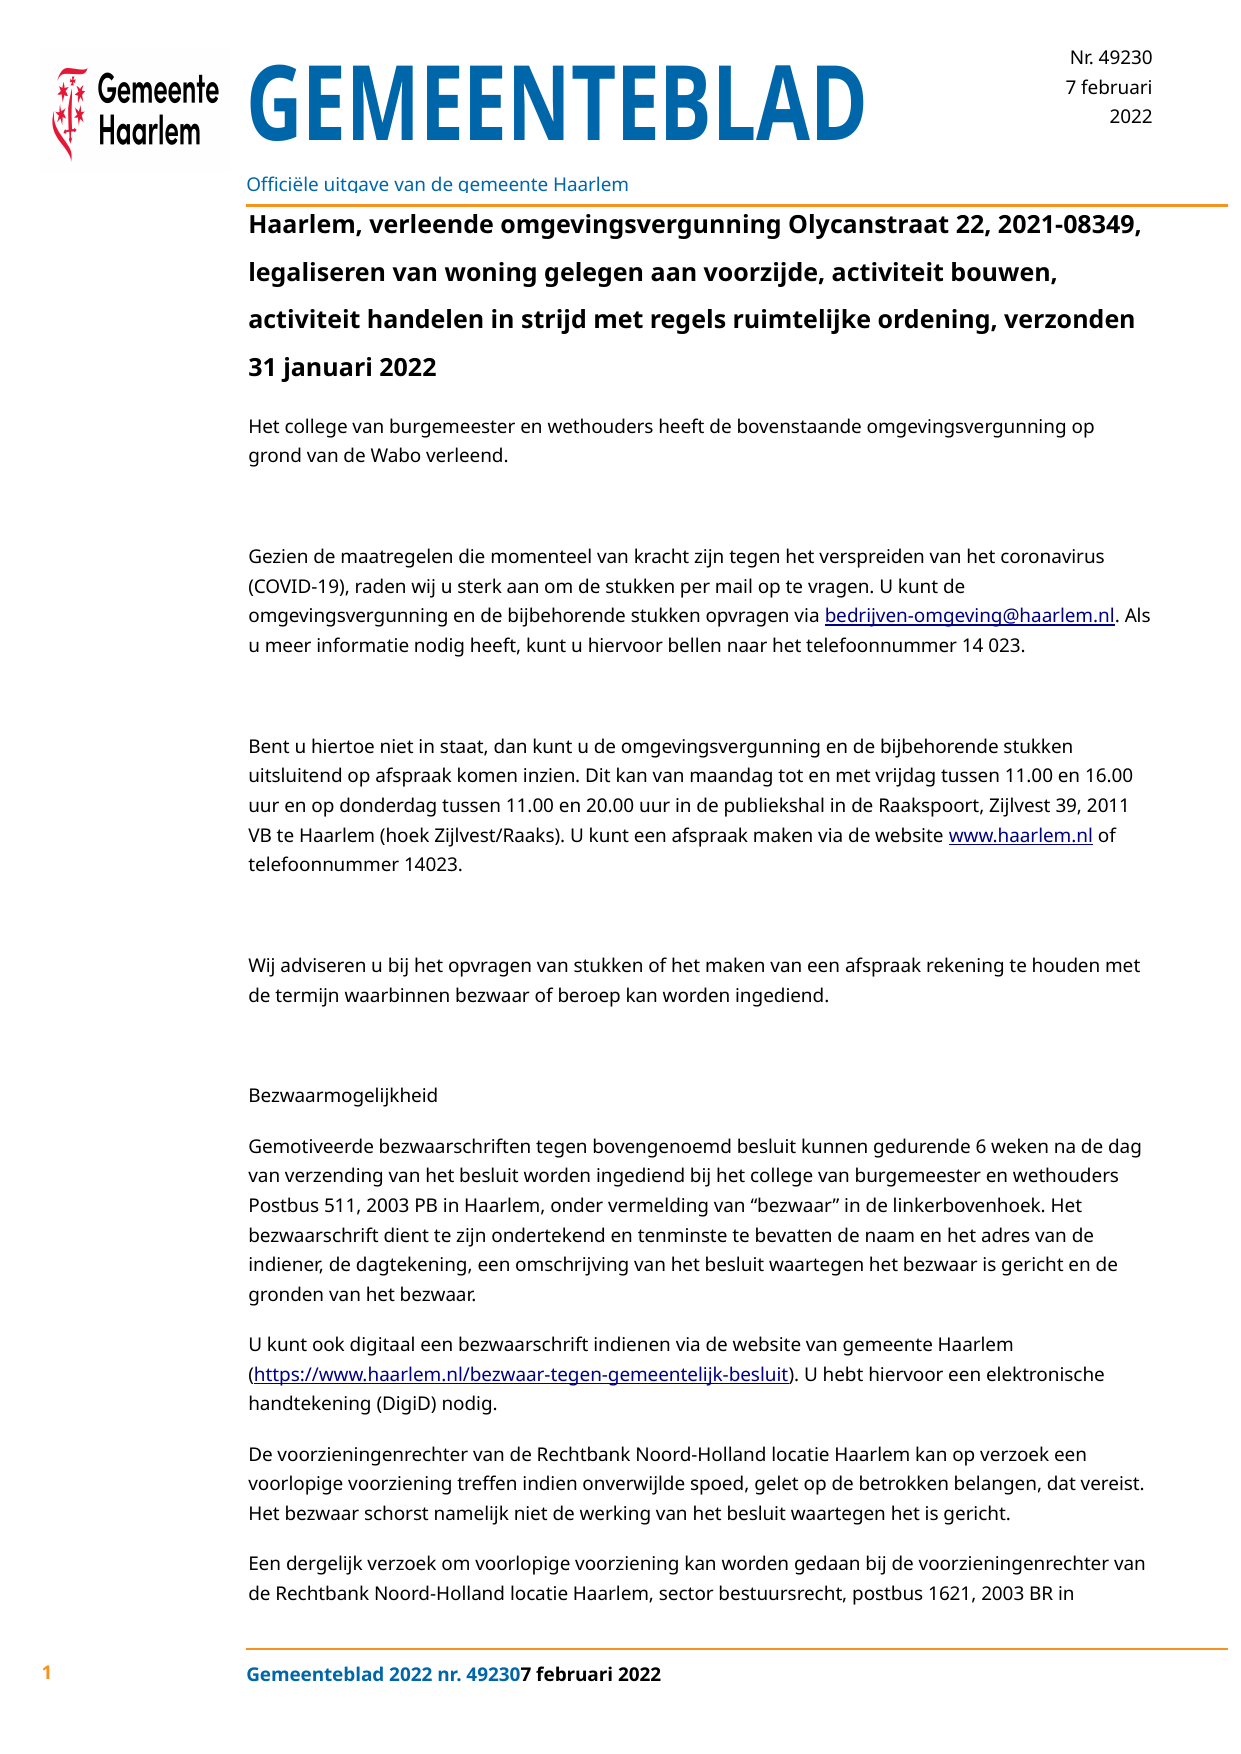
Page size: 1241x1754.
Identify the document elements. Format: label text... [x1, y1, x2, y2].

text Het college van burgemeester en wethouders heeft de bovenstaande omgevingsvergunning op grond van de Wabo verleend. [248, 413, 1152, 468]
text Bezwaarmogelijkheid [248, 1083, 1152, 1108]
picture [41, 47, 231, 172]
text U kunt ook digitaal een bezwaarschrift indienen via de website van gemeente Haarlem (https://www.haarlem.nl/bezwaar-tegen-gemeentelijk-besluit). U hebt hiervoor een elektronische handtekening (DigiD) nodig. [248, 1331, 1152, 1416]
text Een dergelijk verzoek om voorlopige voorziening kan worden gedaan bij de voorzieningenrechter van de Rechtbank Noord-Holland locatie Haarlem, sector bestuursrecht, postbus 1621, 2003 BR in [248, 1551, 1152, 1606]
text Haarlem, verleende omgevingsvergunning Olycanstraat 22, 2021-08349, legaliseren van woning gelegen aan voorzijde, activiteit bouwen, activiteit handelen in strijd met regels ruimtelijke ordening, verzonden 31 januari 2022 [248, 207, 1152, 384]
text De voorzieningenrechter van de Rechtbank Noord-Holland locatie Haarlem kan op verzoek een voorlopige voorziening treffen indien onverwijlde spoed, gelet op de betrokken belangen, dat vereist. Het bezwaar schorst namelijk niet de werking van het besluit waartegen het is gericht. [248, 1441, 1152, 1526]
text Gezien de maatregelen die momenteel van kracht zijn tegen het verspreiden van het coronavirus (COVID-19), raden wij u sterk aan om de stukken per mail op te vragen. U kunt de omgevingsvergunning en de bijbehorende stukken opvragen via bedrijven-omgeving@haarlem.nl. Als u meer informatie nodig heeft, kunt u hiervoor bellen naar het telefoonnummer 14 023. [248, 543, 1152, 658]
text Gemotiveerde bezwaarschriften tegen bovengenoemd besluit kunnen gedurende 6 weken na de dag van verzending van het besluit worden ingediend bij het college van burgemeester en wethouders Postbus 511, 2003 PB in Haarlem, onder vermelding van “bezwaar” in de linkerbovenhoek. Het bezwaarschrift dient te zijn ondertekend en tenminste te bevatten de naam en het adres van de indiener, de dagtekening, een omschrijving van het besluit waartegen het bezwaar is gericht en de gronden van het bezwaar. [248, 1133, 1152, 1307]
text Wij adviseren u bij het opvragen van stukken of het maken van een afspraak rekening te houden met de termijn waarbinnen bezwaar of beroep kan worden ingediend. [248, 952, 1152, 1008]
text Bent u hiertoe niet in staat, dan kunt u de omgevingsvergunning en de bijbehorende stukken uitsluitend op afspraak komen inzien. Dit kan van maandag tot en met vrijdag tussen 11.00 en 16.00 uur en op donderdag tussen 11.00 en 20.00 uur in de publiekshal in de Raakspoort, Zijlvest 39, 2011 VB te Haarlem (hoek Zijlvest/Raaks). U kunt een afspraak maken via de website www.haarlem.nl of telefoonnummer 14023. [248, 733, 1152, 877]
